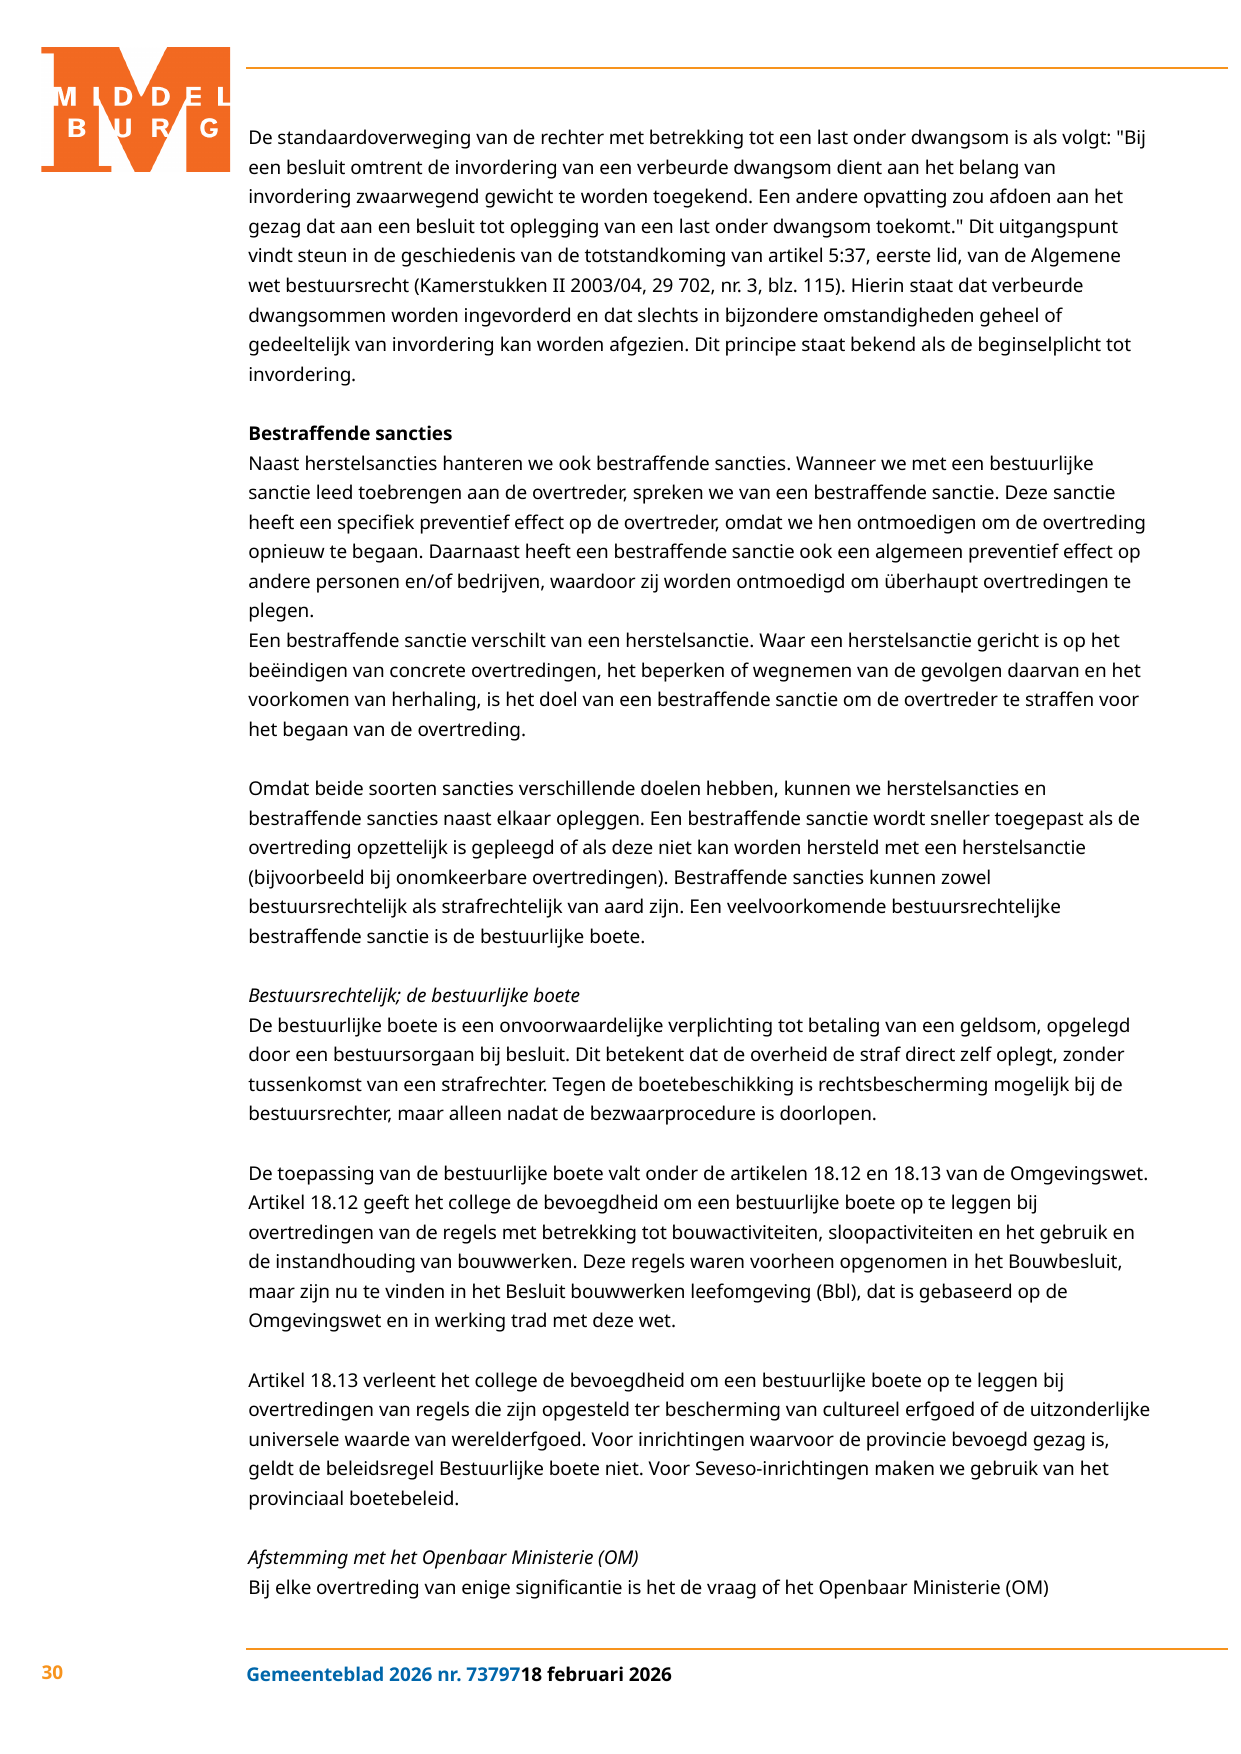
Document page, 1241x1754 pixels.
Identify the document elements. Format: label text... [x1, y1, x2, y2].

text De standaardoverweging van de rechter met betrekking tot een last onder dwangsom is als volgt: "Bij een besluit omtrent de invordering van een verbeurde dwangsom dient aan het belang van invordering zwaarwegend gewicht te worden toegekend. Een andere opvatting zou afdoen aan het gezag dat aan een besluit tot oplegging van een last onder dwangsom toekomt." Dit uitgangspunt vindt steun in de geschiedenis van de totstandkoming van artikel 5:37, eerste lid, van de Algemene wet bestuursrecht (Kamerstukken II 2003/04, 29 702, nr. 3, blz. 115). Hierin staat dat verbeurde dwangsommen worden ingevorderd en dat slechts in bijzondere omstandigheden geheel of gedeeltelijk van invordering kan worden afgezien. Dit principe staat bekend als de beginselplicht tot invordering. [248, 124, 1152, 387]
text De toepassing van de bestuurlijke boete valt onder de artikelen 18.12 en 18.13 van de Omgevingswet. Artikel 18.12 geeft het college de bevoegdheid om een bestuurlijke boete op te leggen bij overtredingen van de regels met betrekking tot bouwactiviteiten, sloopactiviteiten en het gebruik en de instandhouding van bouwwerken. Deze regels waren voorheen opgenomen in het Bouwbesluit, maar zijn nu te vinden in het Besluit bouwwerken leefomgeving (Bbl), dat is gebaseerd op de Omgevingswet en in werking trad met deze wet. [248, 1160, 1152, 1333]
text Bestraffende sancties [248, 420, 1152, 446]
text Artikel 18.13 verleent het college de bevoegdheid om een bestuurlijke boete op te leggen bij overtredingen van regels die zijn opgesteld ter bescherming van cultureel erfgoed of de uitzonderlijke universele waarde van werelderfgoed. Voor inrichtingen waarvoor de provincie bevoegd gezag is, geldt de beleidsregel Bestuurlijke boete niet. Voor Seveso-inrichtingen maken we gebruik van het provinciaal boetebeleid. [248, 1367, 1152, 1511]
text Bij elke overtreding van enige significantie is het de vraag of het Openbaar Ministerie (OM) [248, 1574, 1152, 1600]
text Afstemming met het Openbaar Ministerie (OM) [248, 1544, 1152, 1570]
text Omdat beide soorten sancties verschillende doelen hebben, kunnen we herstelsancties en bestraffende sancties naast elkaar opleggen. Een bestraffende sanctie wordt sneller toegepast als de overtreding opzettelijk is gepleegd of als deze niet kan worden hersteld met een herstelsanctie (bijvoorbeeld bij onomkeerbare overtredingen). Bestraffende sancties kunnen zowel bestuursrechtelijk als strafrechtelijk van aard zijn. Een veelvoorkomende bestuursrechtelijke bestraffende sanctie is de bestuurlijke boete. [248, 775, 1152, 949]
text Een bestraffende sanctie verschilt van een herstelsanctie. Waar een herstelsanctie gericht is op het beëindigen van concrete overtredingen, het beperken of wegnemen van de gevolgen daarvan en het voorkomen van herhaling, is het doel van een bestraffende sanctie om de overtreder te straffen voor het begaan van de overtreding. [248, 627, 1152, 742]
text Naast herstelsancties hanteren we ook bestraffende sancties. Wanneer we met een bestuurlijke sanctie leed toebrengen aan de overtreder, spreken we van een bestraffende sanctie. Deze sanctie heeft een specifiek preventief effect op de overtreder, omdat we hen ontmoedigen om de overtreding opnieuw te begaan. Daarnaast heeft een bestraffende sanctie ook een algemeen preventief effect op andere personen en/of bedrijven, waardoor zij worden ontmoedigd om überhaupt overtredingen te plegen. [248, 450, 1152, 623]
picture [41, 47, 231, 172]
text De bestuurlijke boete is een onvoorwaardelijke verplichting tot betaling van een geldsom, opgelegd door een bestuursorgaan bij besluit. Dit betekent dat de overheid de straf direct zelf oplegt, zonder tussenkomst van een strafrechter. Tegen de boetebeschikking is rechtsbescherming mogelijk bij de bestuursrechter, maar alleen nadat de bezwaarprocedure is doorlopen. [248, 1012, 1152, 1126]
text Bestuursrechtelijk; de bestuurlijke boete [248, 982, 1152, 1008]
